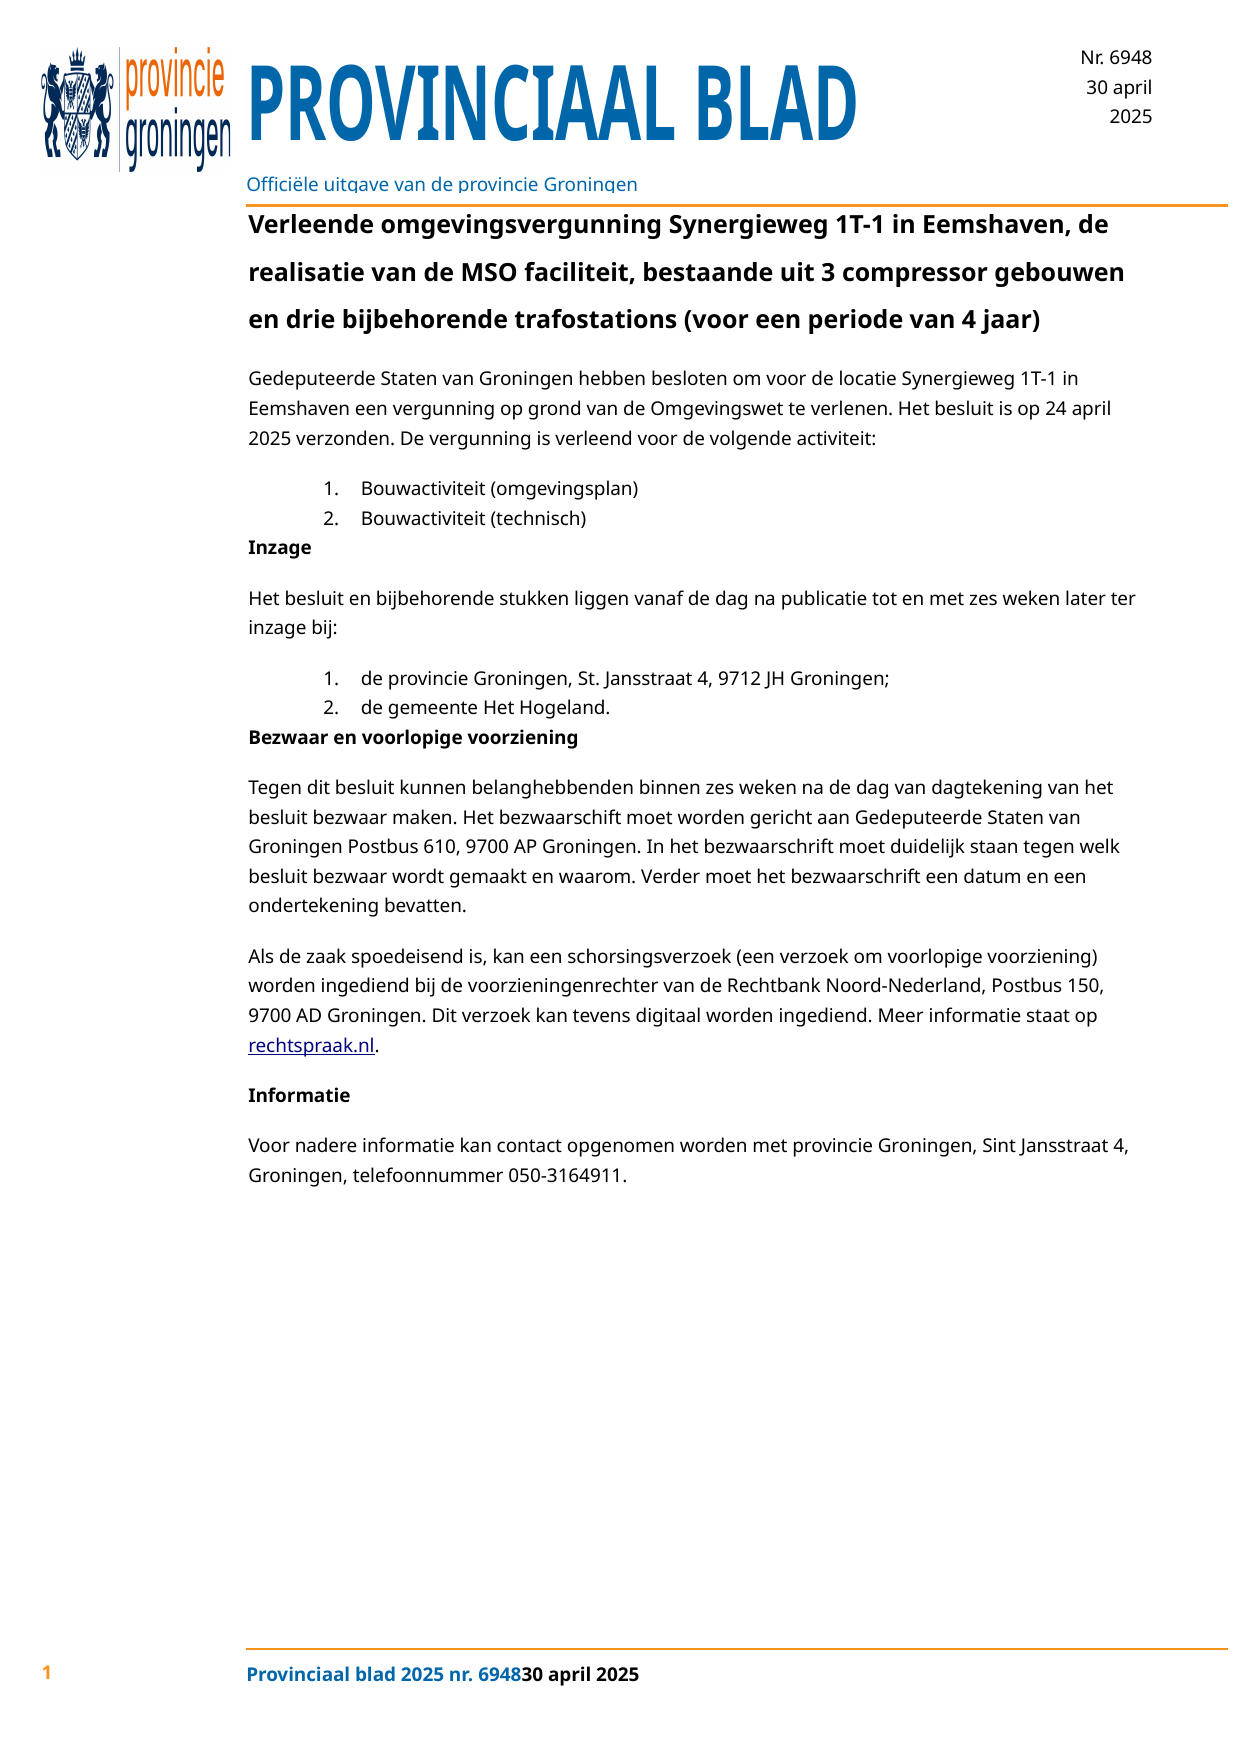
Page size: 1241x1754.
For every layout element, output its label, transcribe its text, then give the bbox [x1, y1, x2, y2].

list Bouwactiviteit (technisch) [323, 505, 1152, 530]
text Verleende omgevingsvergunning Synergieweg 1T-1 in Eemshaven, de realisatie van de MSO faciliteit, bestaande uit 3 compressor gebouwen en drie bijbehorende trafostations (voor een periode van 4 jaar) [248, 207, 1152, 336]
text Gedeputeerde Staten van Groningen hebben besloten om voor de locatie Synergieweg 1T-1 in Eemshaven een vergunning op grond van de Omgevingswet te verlenen. Het besluit is op 24 april 2025 verzonden. De vergunning is verleend voor de volgende activiteit: [248, 366, 1152, 450]
text Inzage [248, 534, 1152, 560]
list de gemeente Het Hogeland. [323, 694, 1152, 720]
text Informatie [248, 1082, 1152, 1108]
text Bezwaar en voorlopige voorziening [248, 724, 1152, 749]
list de provincie Groningen, St. Jansstraat 4, 9712 JH Groningen; [323, 665, 1152, 690]
text Voor nadere informatie kan contact opgenomen worden met provincie Groningen, Sint Jansstraat 4, Groningen, telefoonnummer 050-3164911. [248, 1133, 1152, 1188]
text Het besluit en bijbehorende stukken liggen vanaf de dag na publicatie tot en met zes weken later ter inzage bij: [248, 585, 1152, 640]
picture [41, 47, 231, 172]
text Tegen dit besluit kunnen belanghebbenden binnen zes weken na de dag van dagtekening van het besluit bezwaar maken. Het bezwaarschift moet worden gericht aan Gedeputeerde Staten van Groningen Postbus 610, 9700 AP Groningen. In het bezwaarschrift moet duidelijk staan tegen welk besluit bezwaar wordt gemaakt en waarom. Verder moet het bezwaarschrift een datum en een ondertekening bevatten. [248, 774, 1152, 918]
text Als de zaak spoedeisend is, kan een schorsingsverzoek (een verzoek om voorlopige voorziening) worden ingediend bij de voorzieningenrechter van de Rechtbank Noord-Nederland, Postbus 150, 9700 AD Groningen. Dit verzoek kan tevens digitaal worden ingediend. Meer informatie staat op rechtspraak.nl. [248, 943, 1152, 1057]
list Bouwactiviteit (omgevingsplan) [323, 475, 1152, 501]
